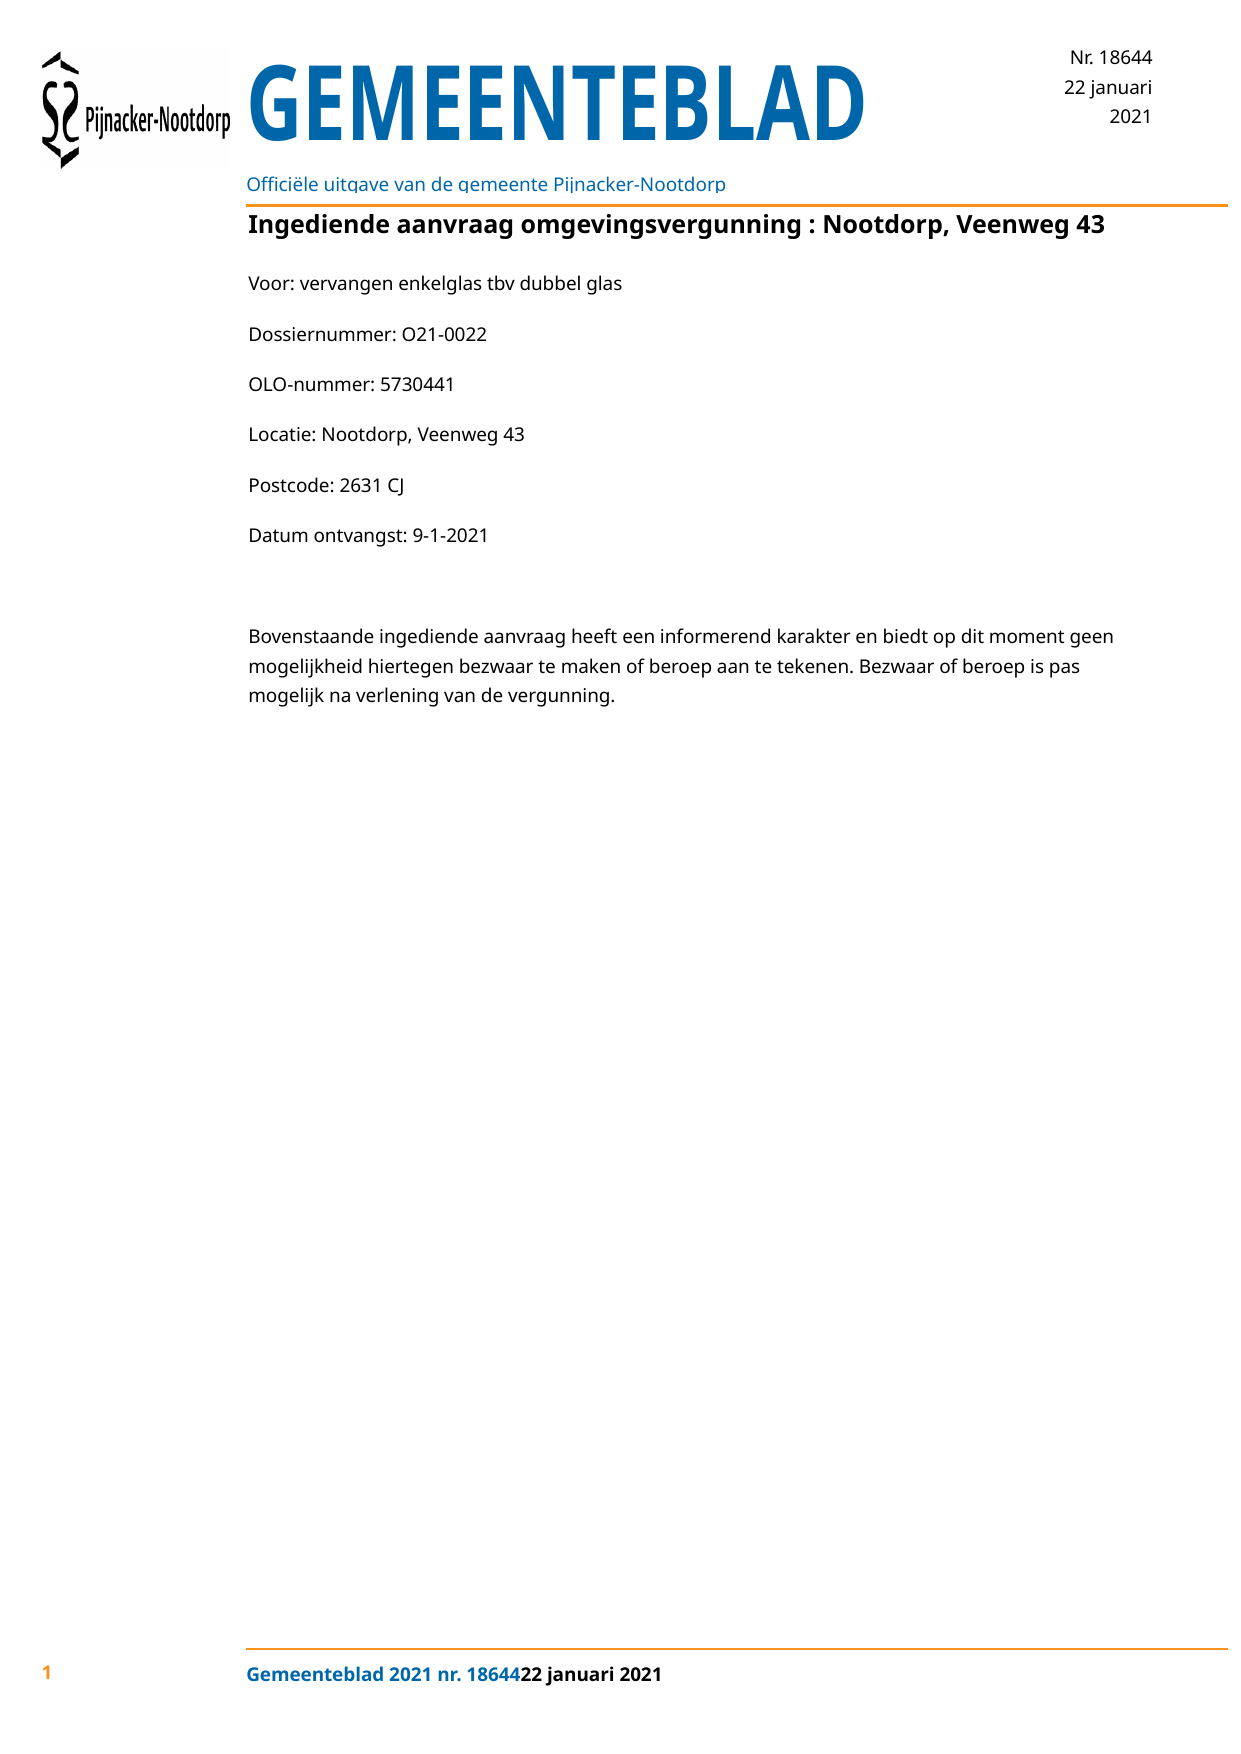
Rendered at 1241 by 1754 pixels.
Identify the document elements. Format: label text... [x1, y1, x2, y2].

text OLO-nummer: 5730441 [248, 371, 1152, 397]
text Bovenstaande ingediende aanvraag heeft een informerend karakter en biedt op dit moment geen mogelijkheid hiertegen bezwaar te maken of beroep aan te tekenen. Bezwaar of beroep is pas mogelijk na verlening van de vergunning. [248, 623, 1152, 708]
text Ingediende aanvraag omgevingsvergunning : Nootdorp, Veenweg 43 [248, 207, 1152, 241]
text Locatie: Nootdorp, Veenweg 43 [248, 422, 1152, 447]
text Dossiernummer: O21-0022 [248, 321, 1152, 346]
text Voor: vervangen enkelglas tbv dubbel glas [248, 270, 1152, 296]
picture [41, 47, 231, 172]
text Datum ontvangst: 9-1-2021 [248, 522, 1152, 548]
text Postcode: 2631 CJ [248, 472, 1152, 498]
